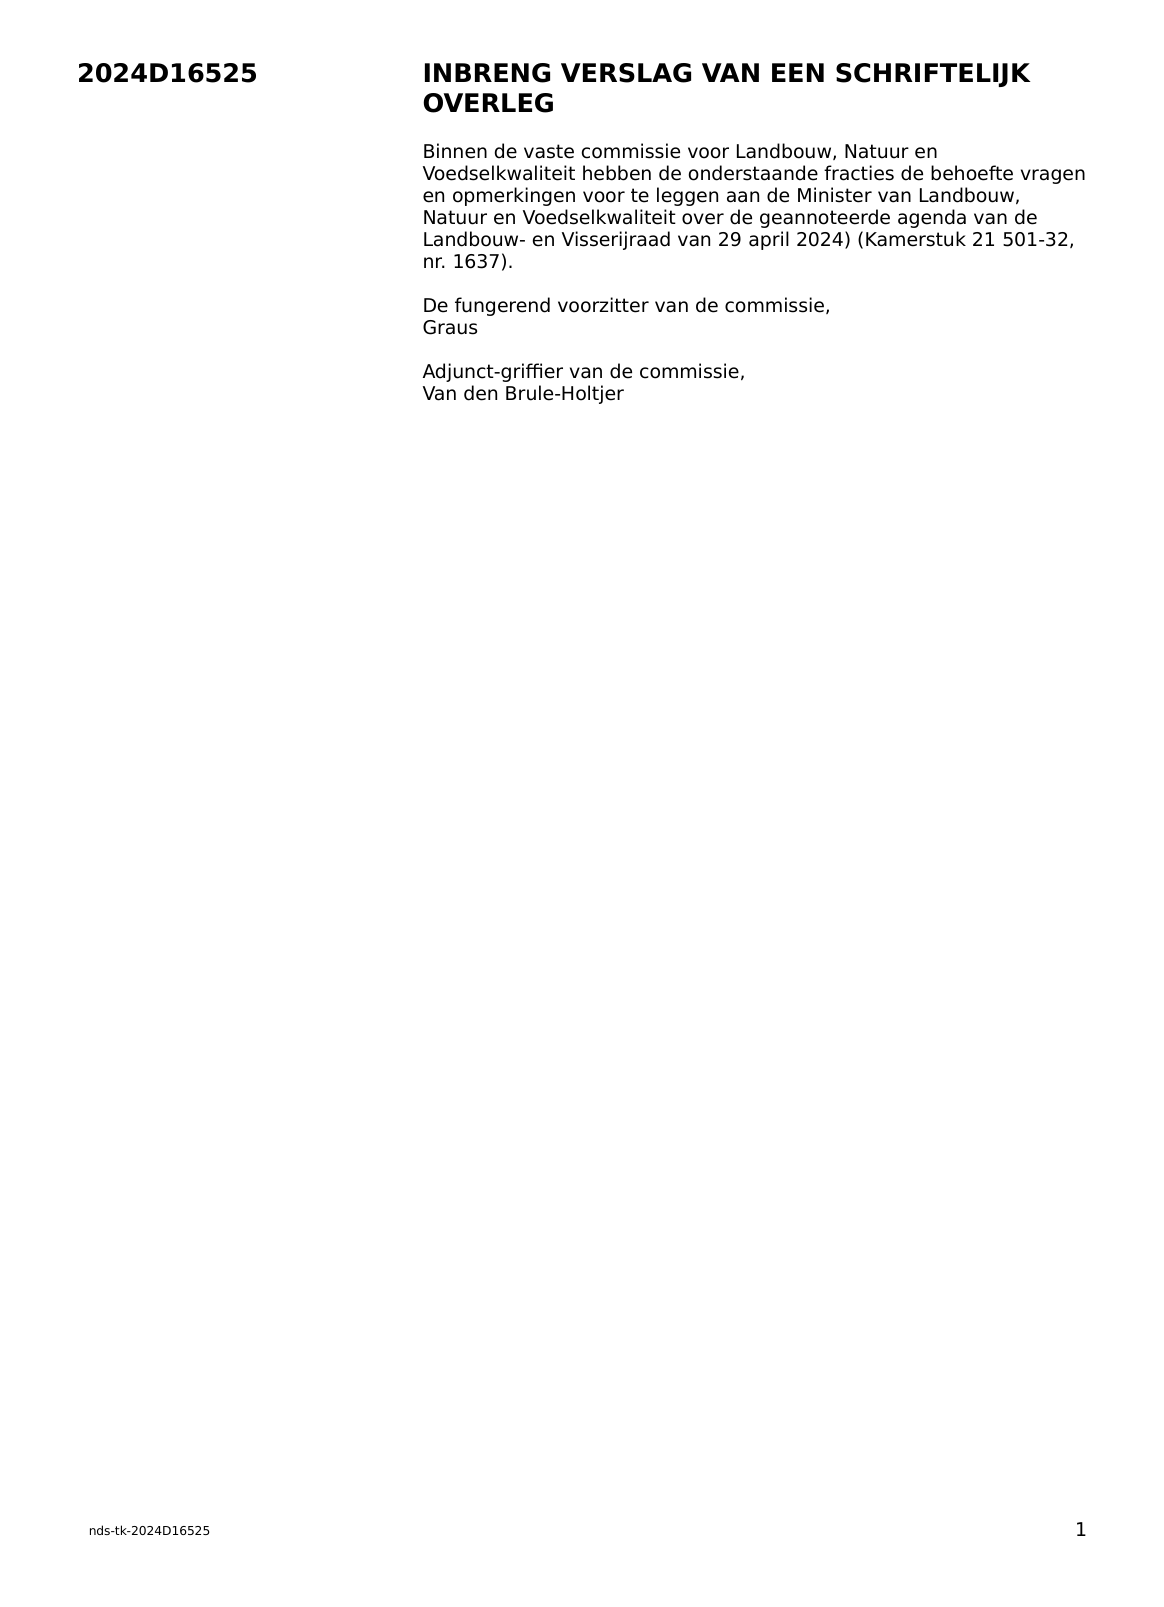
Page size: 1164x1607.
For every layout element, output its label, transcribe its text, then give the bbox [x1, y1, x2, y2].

text De fungerend voorzitter van de commissie, [422, 295, 1087, 317]
text Graus [422, 317, 1087, 339]
text 2024D16525 INBRENG VERSLAG VAN EEN SCHRIFTELIJK OVERLEG [77, 59, 1087, 118]
text Van den Brule-Holtjer [422, 383, 1087, 405]
text nds-tk-2024D16525 [88, 1524, 323, 1538]
text Adjunct-griffier van de commissie, [422, 361, 1087, 383]
text Binnen de vaste commissie voor Landbouw, Natuur en Voedselkwaliteit hebben de onderstaande fracties de behoefte vragen en opmerkingen voor te leggen aan de Minister van Landbouw, Natuur en Voedselkwaliteit over de geannoteerde agenda van de Landbouw- en Visserijraad van 29 april 2024) (Kamerstuk 21 501-32, nr. 1637). [422, 141, 1087, 272]
